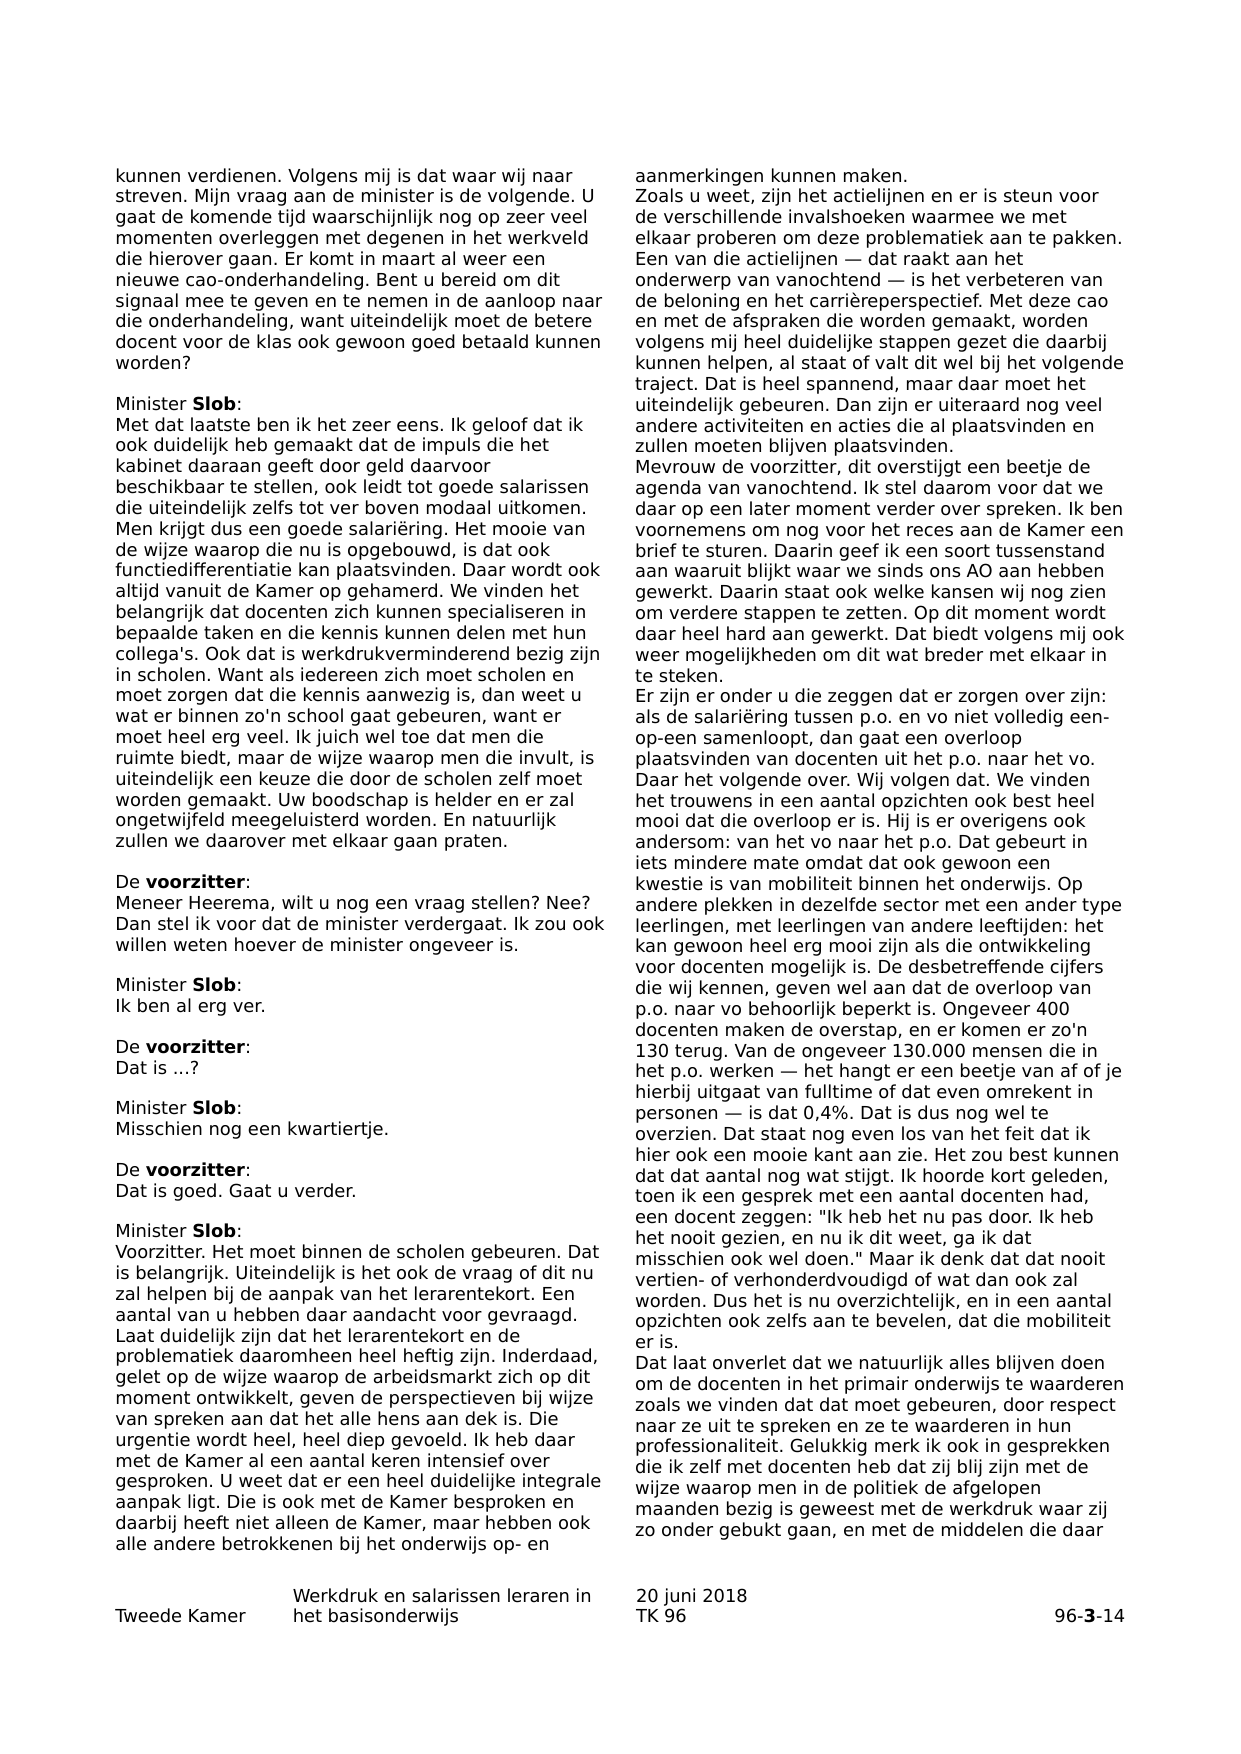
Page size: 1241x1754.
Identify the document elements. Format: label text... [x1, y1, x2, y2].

text Minister Slob: [115, 975, 605, 996]
text Met dat laatste ben ik het zeer eens. Ik geloof dat ik ook duidelijk heb gemaakt dat de impuls die het kabinet daaraan geeft door geld daarvoor beschikbaar te stellen, ook leidt tot goede salarissen die uiteindelijk zelfs tot ver boven modaal uitkomen. Men krijgt dus een goede salariëring. Het mooie van de wijze waarop die nu is opgebouwd, is dat ook functiedifferentiatie kan plaatsvinden. Daar wordt ook altijd vanuit de Kamer op gehamerd. We vinden het belangrijk dat docenten zich kunnen specialiseren in bepaalde taken en die kennis kunnen delen met hun collega's. Ook dat is werkdrukverminderend bezig zijn in scholen. Want als iedereen zich moet scholen en moet zorgen dat die kennis aanwezig is, dan weet u wat er binnen zo'n school gaat gebeuren, want er moet heel erg veel. Ik juich wel toe dat men die ruimte biedt, maar de wijze waarop men die invult, is uiteindelijk een keuze die door de scholen zelf moet worden gemaakt. Uw boodschap is helder en er zal ongetwijfeld meegeluisterd worden. En natuurlijk zullen we daarover met elkaar gaan praten. [115, 414, 605, 852]
text Dat is ...? [115, 1057, 605, 1078]
text Er zijn er onder u die zeggen dat er zorgen over zijn: als de salariëring tussen p.o. en vo niet volledig een-op-een samenloopt, dan gaat een overloop plaatsvinden van docenten uit het p.o. naar het vo. Daar het volgende over. Wij volgen dat. We vinden het trouwens in een aantal opzichten ook best heel mooi dat die overloop er is. Hij is er overigens ook andersom: van het vo naar het p.o. Dat gebeurt in iets mindere mate omdat dat ook gewoon een kwestie is van mobiliteit binnen het onderwijs. Op andere plekken in dezelfde sector met een ander type leerlingen, met leerlingen van andere leeftijden: het kan gewoon heel erg mooi zijn als die ontwikkeling voor docenten mogelijk is. De desbetreffende cijfers die wij kennen, geven wel aan dat de overloop van p.o. naar vo behoorlijk beperkt is. Ongeveer 400 docenten maken de overstap, en er komen er zo'n 130 terug. Van de ongeveer 130.000 mensen die in het p.o. werken — het hangt er een beetje van af of je hierbij uitgaat van fulltime of dat even omrekent in personen — is dat 0,4%. Dat is dus nog wel te overzien. Dat staat nog even los van het feit dat ik hier ook een mooie kant aan zie. Het zou best kunnen dat dat aantal nog wat stijgt. Ik hoorde kort geleden, toen ik een gesprek met een aantal docenten had, een docent zeggen: "Ik heb het nu pas door. Ik heb het nooit gezien, en nu ik dit weet, ga ik dat misschien ook wel doen." Maar ik denk dat dat nooit vertien- of verhonderdvoudigd of wat dan ook zal worden. Dus het is nu overzichtelijk, en in een aantal opzichten ook zelfs aan te bevelen, dat die mobiliteit er is. [635, 686, 1125, 1353]
text De voorzitter: [115, 872, 605, 893]
text kunnen verdienen. Volgens mij is dat waar wij naar streven. Mijn vraag aan de minister is de volgende. U gaat de komende tijd waarschijnlijk nog op zeer veel momenten overleggen met degenen in het werkveld die hierover gaan. Er komt in maart al weer een nieuwe cao-onderhandeling. Bent u bereid om dit signaal mee te geven en te nemen in de aanloop naar die onderhandeling, want uiteindelijk moet de betere docent voor de klas ook gewoon goed betaald kunnen worden? [115, 165, 605, 374]
text Meneer Heerema, wilt u nog een vraag stellen? Nee? Dan stel ik voor dat de minister verdergaat. Ik zou ook willen weten hoever de minister ongeveer is. [115, 893, 605, 955]
text Mevrouw de voorzitter, dit overstijgt een beetje de agenda van vanochtend. Ik stel daarom voor dat we daar op een later moment verder over spreken. Ik ben voornemens om nog voor het reces aan de Kamer een brief te sturen. Daarin geef ik een soort tussenstand aan waaruit blijkt waar we sinds ons AO aan hebben gewerkt. Daarin staat ook welke kansen wij nog zien om verdere stappen te zetten. Op dit moment wordt daar heel hard aan gewerkt. Dat biedt volgens mij ook weer mogelijkheden om dit wat breder met elkaar in te steken. [635, 457, 1125, 686]
text Ik ben al erg ver. [115, 996, 605, 1017]
text Dat is goed. Gaat u verder. [115, 1181, 605, 1201]
text Voorzitter. Het moet binnen de scholen gebeuren. Dat is belangrijk. Uiteindelijk is het ook de vraag of dit nu zal helpen bij de aanpak van het lerarentekort. Een aantal van u hebben daar aandacht voor gevraagd. Laat duidelijk zijn dat het lerarentekort en de problematiek daaromheen heel heftig zijn. Inderdaad, gelet op de wijze waarop de arbeidsmarkt zich op dit moment ontwikkelt, geven de perspectieven bij wijze van spreken aan dat het alle hens aan dek is. Die urgentie wordt heel, heel diep gevoeld. Ik heb daar met de Kamer al een aantal keren intensief over gesproken. U weet dat er een heel duidelijke integrale aanpak ligt. Die is ook met de Kamer besproken en daarbij heeft niet alleen de Kamer, maar hebben ook alle andere betrokkenen bij het onderwijs op- en [115, 1242, 605, 1554]
text Dat laat onverlet dat we natuurlijk alles blijven doen om de docenten in het primair onderwijs te waarderen zoals we vinden dat dat moet gebeuren, door respect naar ze uit te spreken en ze te waarderen in hun professionaliteit. Gelukkig merk ik ook in gesprekken die ik zelf met docenten heb dat zij blij zijn met de wijze waarop men in de politiek de afgelopen maanden bezig is geweest met de werkdruk waar zij zo onder gebukt gaan, en met de middelen die daar [635, 1353, 1125, 1540]
text Minister Slob: [115, 1221, 605, 1242]
text Minister Slob: [115, 1098, 605, 1119]
text Minister Slob: [115, 394, 605, 414]
text De voorzitter: [115, 1037, 605, 1057]
text Zoals u weet, zijn het actielijnen en er is steun voor de verschillende invalshoeken waarmee we met elkaar proberen om deze problematiek aan te pakken. Een van die actielijnen — dat raakt aan het onderwerp van vanochtend — is het verbeteren van de beloning en het carrièreperspectief. Met deze cao en met de afspraken die worden gemaakt, worden volgens mij heel duidelijke stappen gezet die daarbij kunnen helpen, al staat of valt dit wel bij het volgende traject. Dat is heel spannend, maar daar moet het uiteindelijk gebeuren. Dan zijn er uiteraard nog veel andere activiteiten en acties die al plaatsvinden en zullen moeten blijven plaatsvinden. [635, 186, 1125, 457]
text Misschien nog een kwartiertje. [115, 1119, 605, 1140]
text aanmerkingen kunnen maken. [635, 165, 1125, 186]
text De voorzitter: [115, 1160, 605, 1181]
